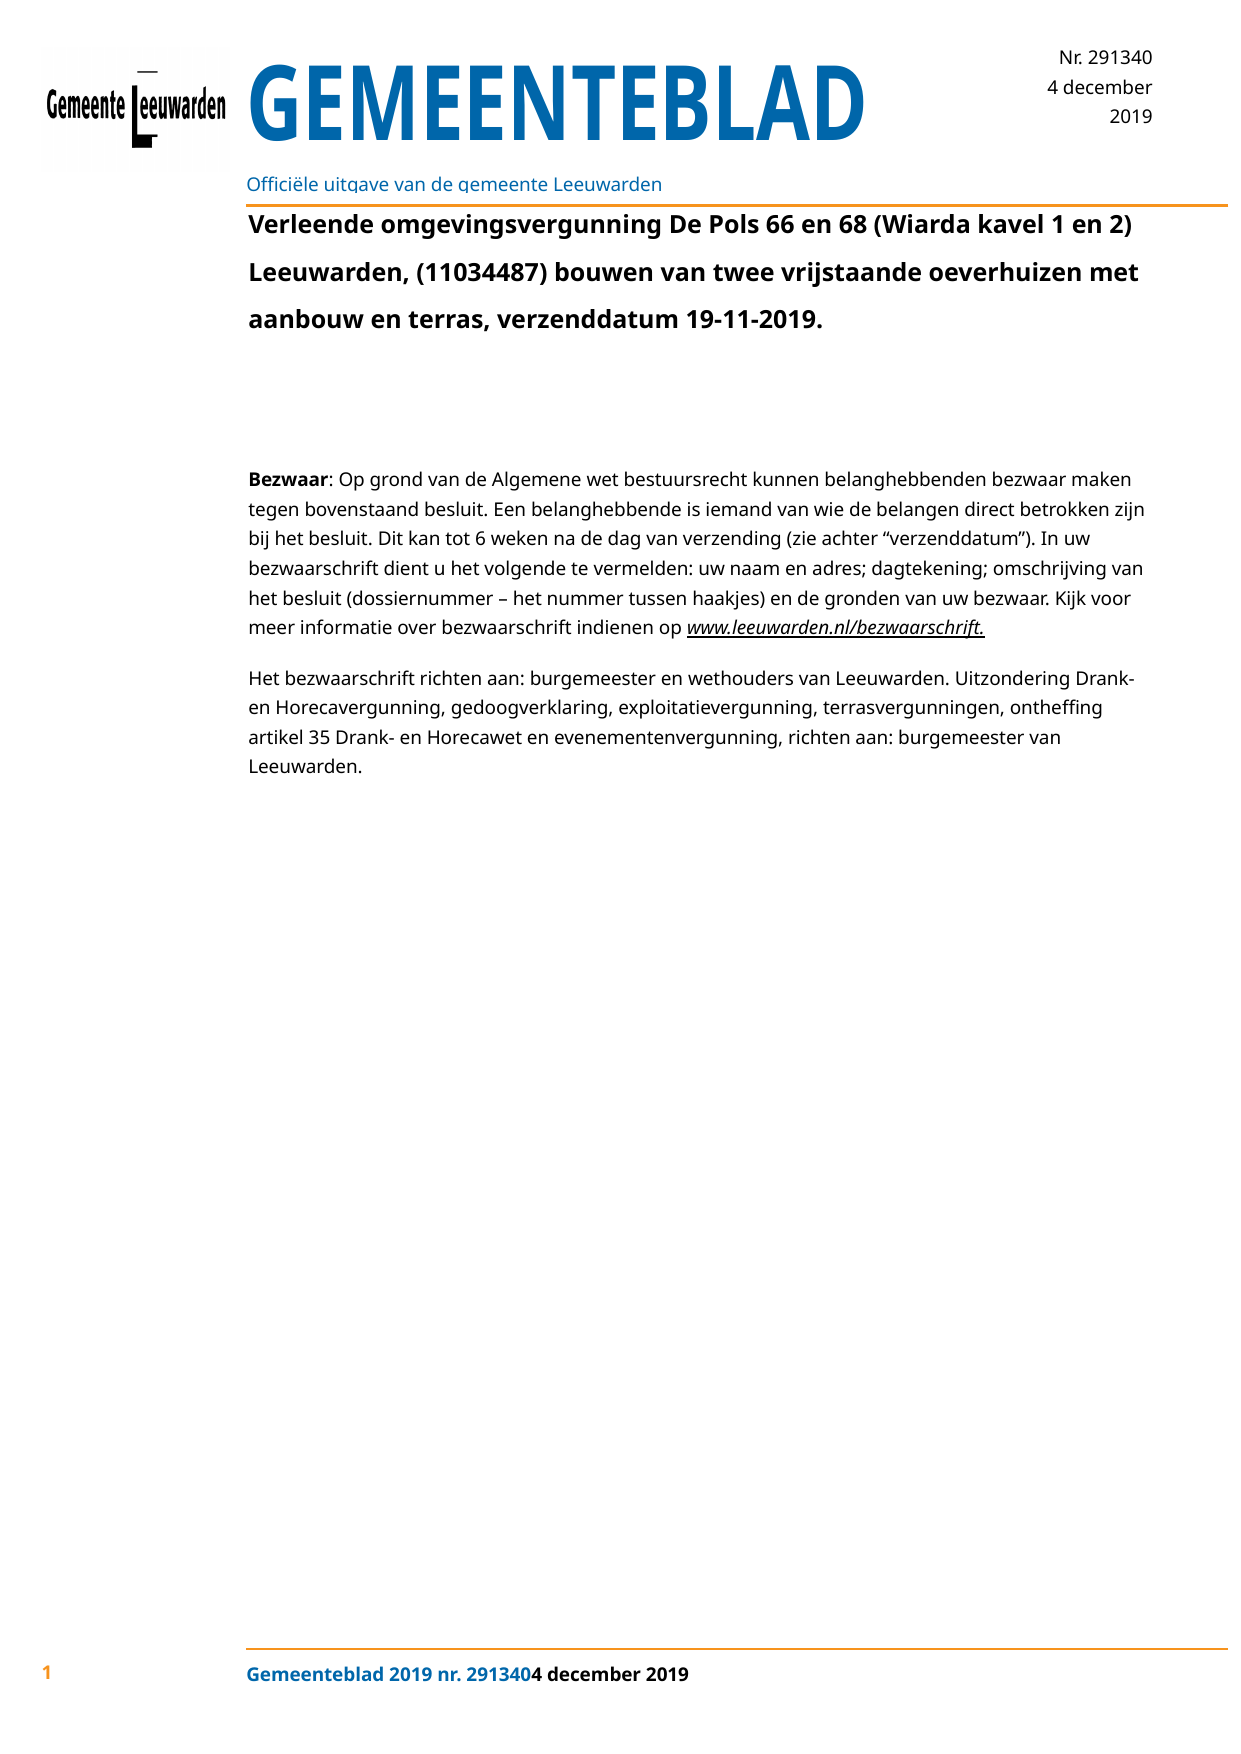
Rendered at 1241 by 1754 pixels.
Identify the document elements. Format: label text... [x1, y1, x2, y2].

text Verleende omgevingsvergunning De Pols 66 en 68 (Wiarda kavel 1 en 2) Leeuwarden, (11034487) bouwen van twee vrijstaande oeverhuizen met aanbouw en terras, verzenddatum 19-11-2019. [248, 207, 1152, 336]
picture [41, 47, 231, 172]
text Het bezwaarschrift richten aan: burgemeester en wethouders van Leeuwarden. Uitzondering Drank- en Horecavergunning, gedoogverklaring, exploitatievergunning, terrasvergunningen, ontheffing artikel 35 Drank- en Horecawet en evenementenvergunning, richten aan: burgemeester van Leeuwarden. [248, 665, 1152, 779]
text Bezwaar: Op grond van de Algemene wet bestuursrecht kunnen belanghebbenden bezwaar maken tegen bovenstaand besluit. Een belanghebbende is iemand van wie de belangen direct betrokken zijn bij het besluit. Dit kan tot 6 weken na de dag van verzending (zie achter “verzenddatum”). In uw bezwaarschrift dient u het volgende te vermelden: uw naam en adres; dagtekening; omschrijving van het besluit (dossiernummer – het nummer tussen haakjes) en de gronden van uw bezwaar. Kijk voor meer informatie over bezwaarschrift indienen op www.leeuwarden.nl/bezwaarschrift. [248, 466, 1152, 640]
